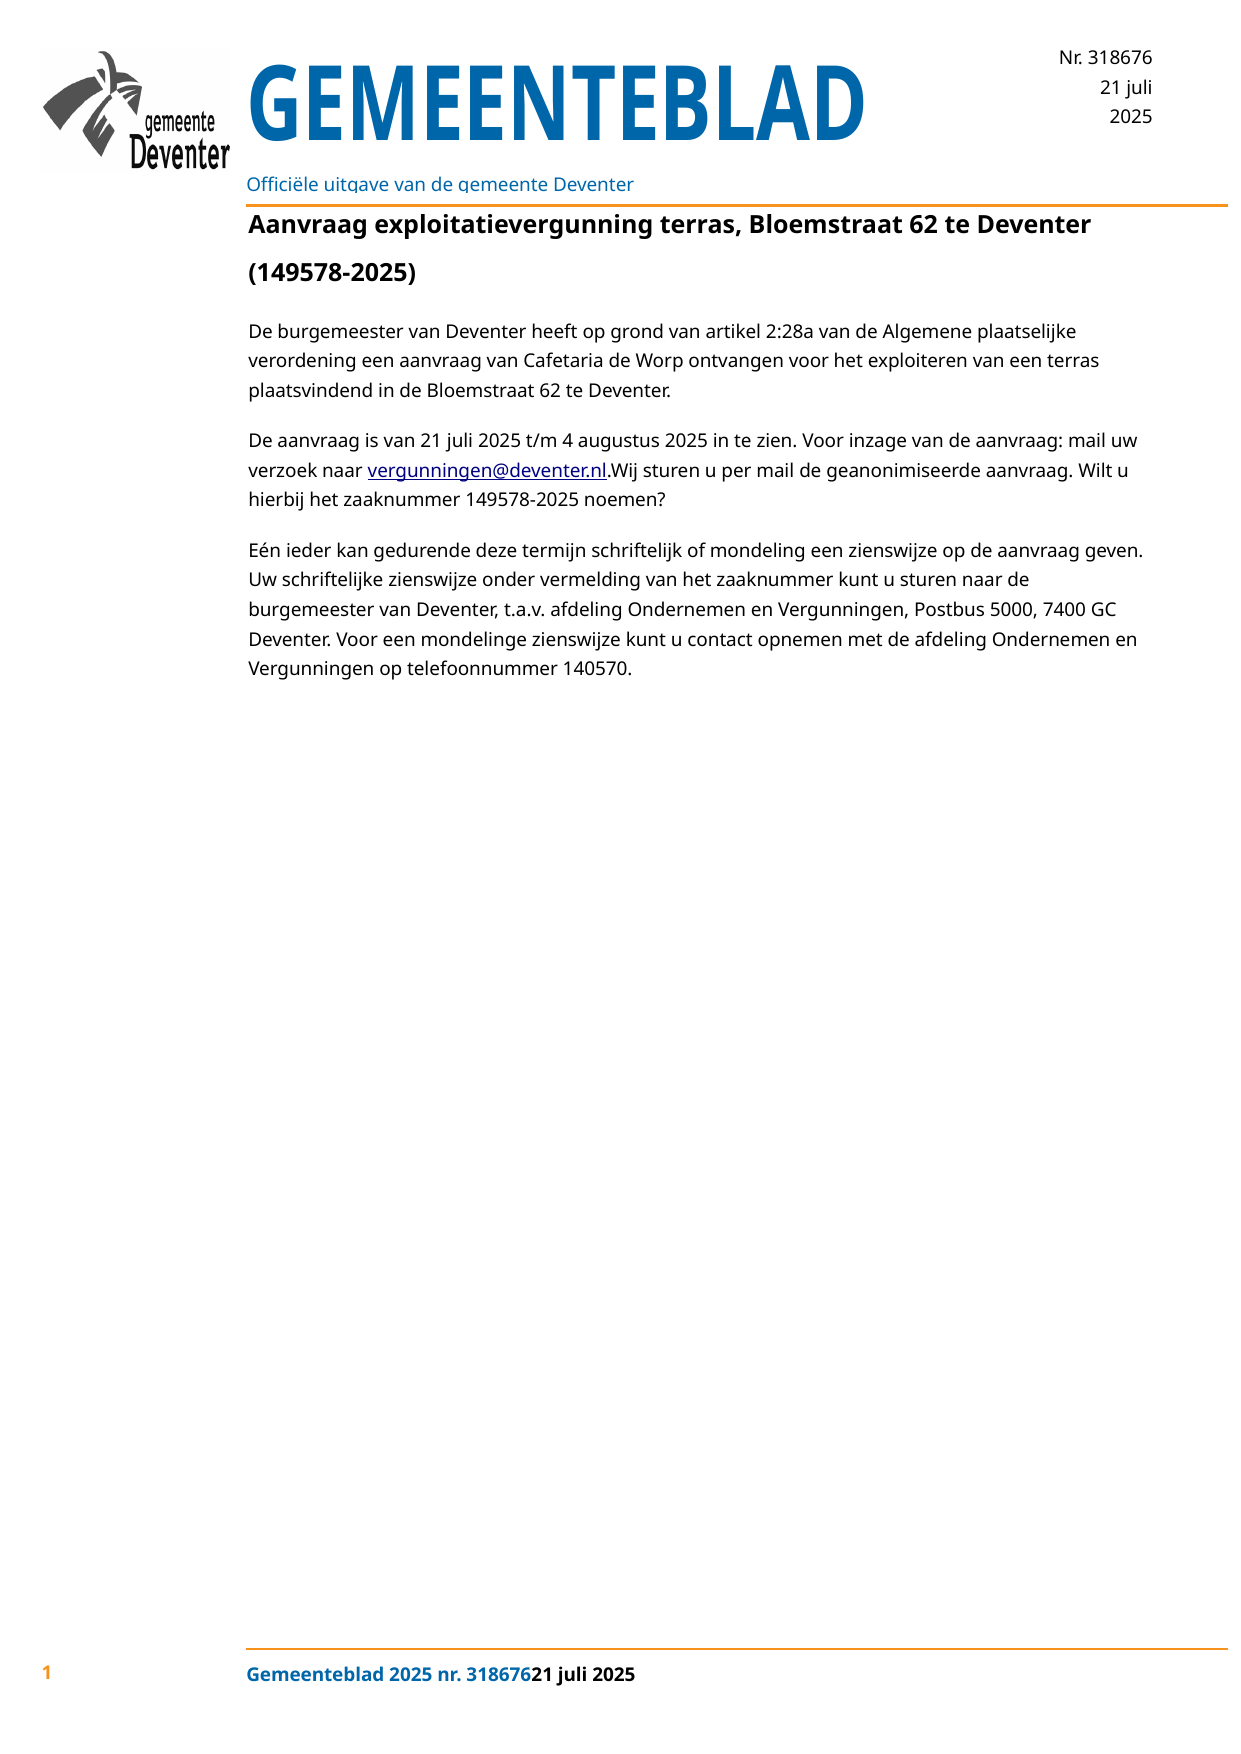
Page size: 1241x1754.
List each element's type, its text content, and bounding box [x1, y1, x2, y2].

text De burgemeester van Deventer heeft op grond van artikel 2:28a van de Algemene plaatselijke verordening een aanvraag van Cafetaria de Worp ontvangen voor het exploiteren van een terras plaatsvindend in de Bloemstraat 62 te Deventer. [248, 318, 1152, 403]
text Aanvraag exploitatievergunning terras, Bloemstraat 62 te Deventer (149578-2025) [248, 207, 1152, 288]
text Eén ieder kan gedurende deze termijn schriftelijk of mondeling een zienswijze op de aanvraag geven. Uw schriftelijke zienswijze onder vermelding van het zaaknummer kunt u sturen naar de burgemeester van Deventer, t.a.v. afdeling Ondernemen en Vergunningen, Postbus 5000, 7400 GC Deventer. Voor een mondelinge zienswijze kunt u contact opnemen met de afdeling Ondernemen en Vergunningen op telefoonnummer 140570. [248, 537, 1152, 681]
picture [41, 47, 231, 172]
text De aanvraag is van 21 juli 2025 t/m 4 augustus 2025 in te zien. Voor inzage van de aanvraag: mail uw verzoek naar vergunningen@deventer.nl.Wij sturen u per mail de geanonimiseerde aanvraag. Wilt u hierbij het zaaknummer 149578-2025 noemen? [248, 427, 1152, 512]
